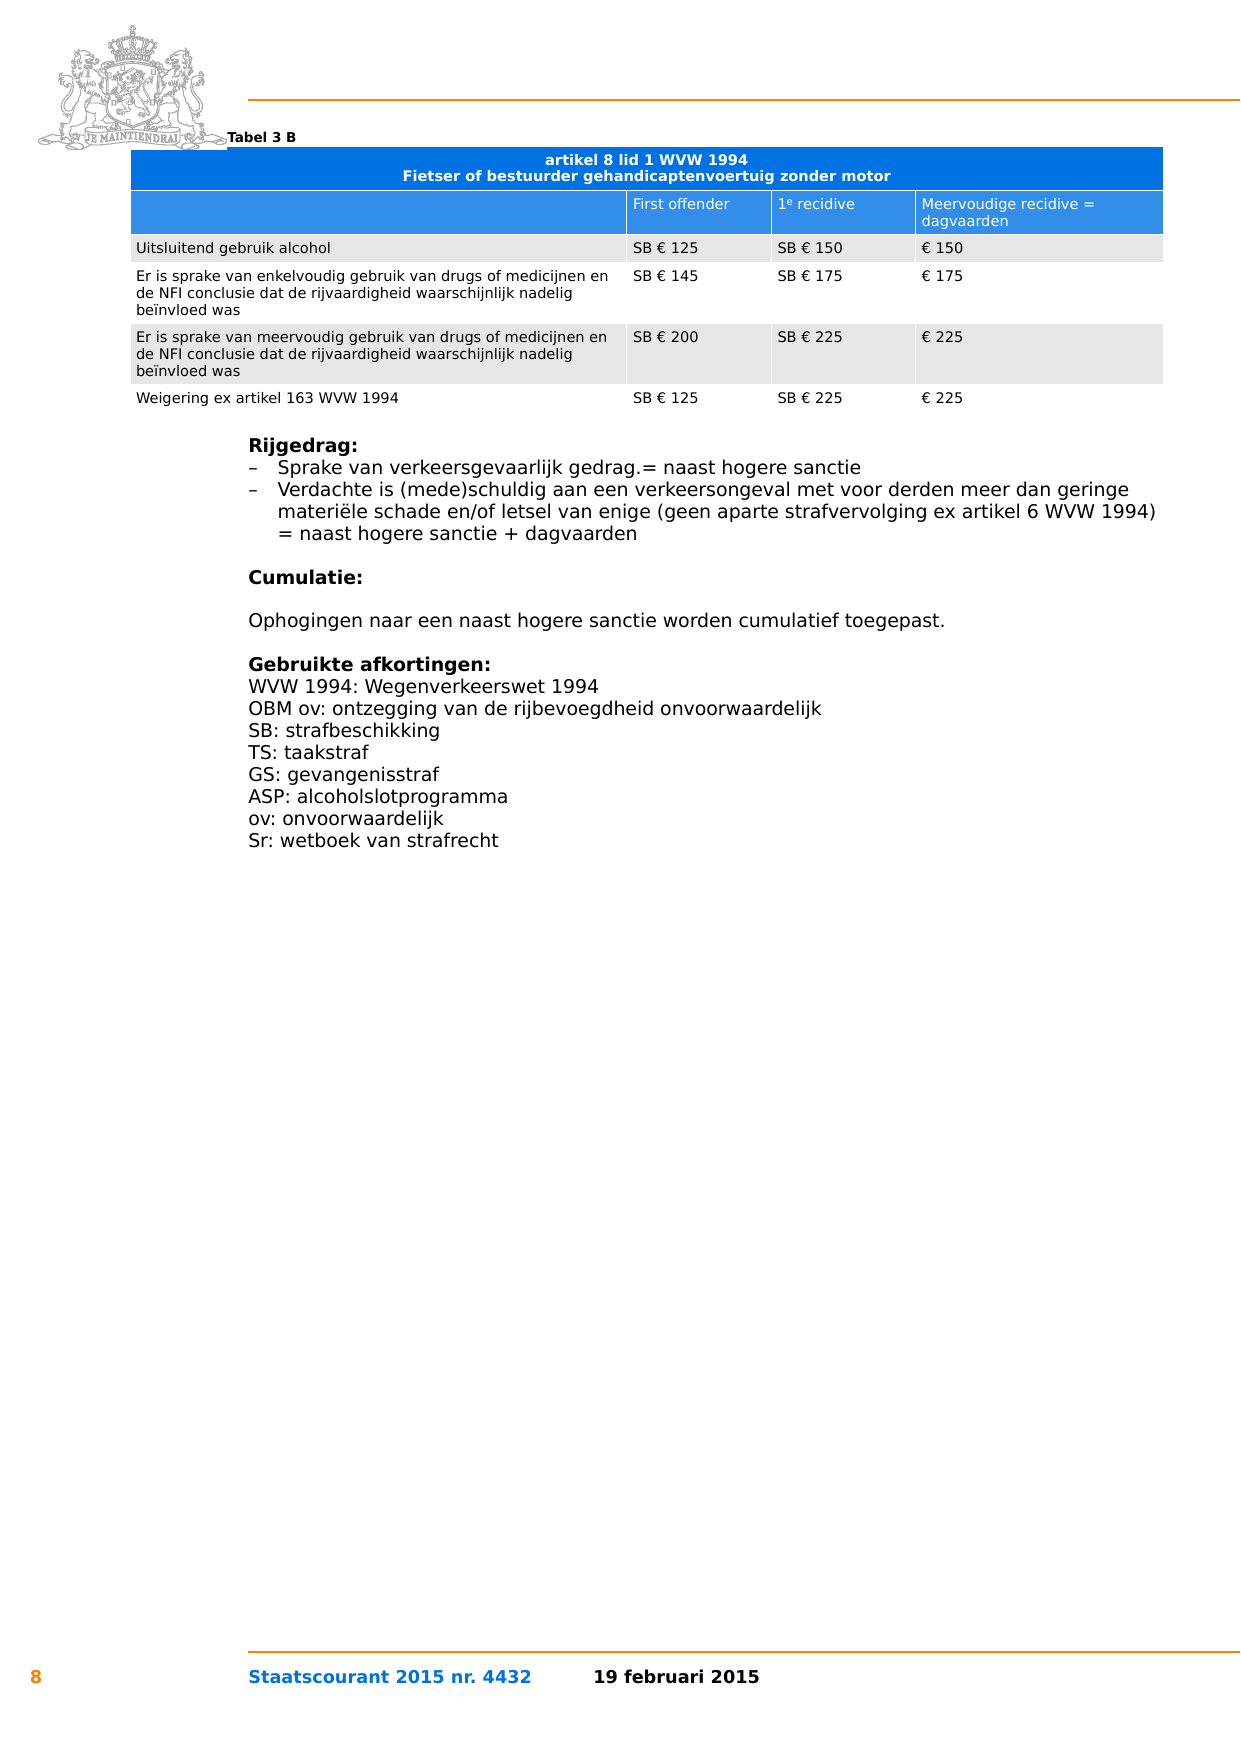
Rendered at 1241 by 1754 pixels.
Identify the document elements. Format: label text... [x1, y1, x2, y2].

table_cell SB € 200 [627, 324, 771, 384]
table_cell Er is sprake van enkelvoudig gebruik van drugs of medicijnen en de NFI conclusie dat de rijvaardigheid waarschijnlijk nadelig beïnvloed was [131, 263, 626, 323]
table_cell Weigering ex artikel 163 WVW 1994 [131, 386, 626, 412]
table_cell SB € 125 [627, 386, 771, 412]
table_cell SB € 125 [627, 235, 771, 262]
picture [38, 25, 227, 150]
text Sr: wetboek van strafrecht [248, 830, 1163, 852]
text Ophogingen naar een naast hogere sanctie worden cumulatief toegepast. [248, 610, 1163, 632]
table_cell € 225 [916, 324, 1163, 384]
text SB: strafbeschikking [248, 720, 1163, 742]
table_cell SB € 150 [772, 235, 915, 262]
table_cell € 175 [916, 263, 1163, 323]
table_cell € 225 [916, 386, 1163, 412]
table_cell [131, 191, 626, 234]
text ASP: alcoholslotprogramma [248, 786, 1163, 808]
text – Verdachte is (mede)schuldig aan een verkeersongeval met voor derden meer dan geringe materiële schade en/of letsel van enige (geen aparte strafvervolging ex artikel 6 WVW 1994) = naast hogere sanctie + dagvaarden [248, 479, 1163, 545]
text – Sprake van verkeersgevaarlijk gedrag.= naast hogere sanctie [248, 457, 1163, 479]
table_cell 1e recidive [772, 191, 915, 234]
text ov: onvoorwaardelijk [248, 808, 1163, 830]
table_cell SB € 225 [772, 324, 915, 384]
text Rijgedrag: [248, 435, 1163, 457]
text WVW 1994: Wegenverkeerswet 1994 [248, 676, 1163, 698]
text Cumulatie: [248, 567, 1163, 588]
table_cell Uitsluitend gebruik alcohol [131, 235, 626, 262]
table_cell € 150 [916, 235, 1163, 262]
table_cell SB € 145 [627, 263, 771, 323]
text Gebruikte afkortingen: [248, 654, 1163, 676]
table_cell Er is sprake van meervoudig gebruik van drugs of medicijnen en de NFI conclusie dat de rijvaardigheid waarschijnlijk nadelig beïnvloed was [131, 324, 626, 384]
table_cell SB € 175 [772, 263, 915, 323]
table_cell First offender [627, 191, 771, 234]
table_header Tabel 3 B [227, 130, 1163, 146]
table_cell SB € 225 [772, 386, 915, 412]
text OBM ov: ontzegging van de rijbevoegdheid onvoorwaardelijk [248, 698, 1163, 720]
text TS: taakstraf [248, 742, 1163, 764]
table_cell Meervoudige recidive = dagvaarden [916, 191, 1163, 234]
table_cell artikel 8 lid 1 WVW 1994 Fietser of bestuurder gehandicaptenvoertuig zonder motor [131, 147, 1163, 190]
text GS: gevangenisstraf [248, 764, 1163, 786]
